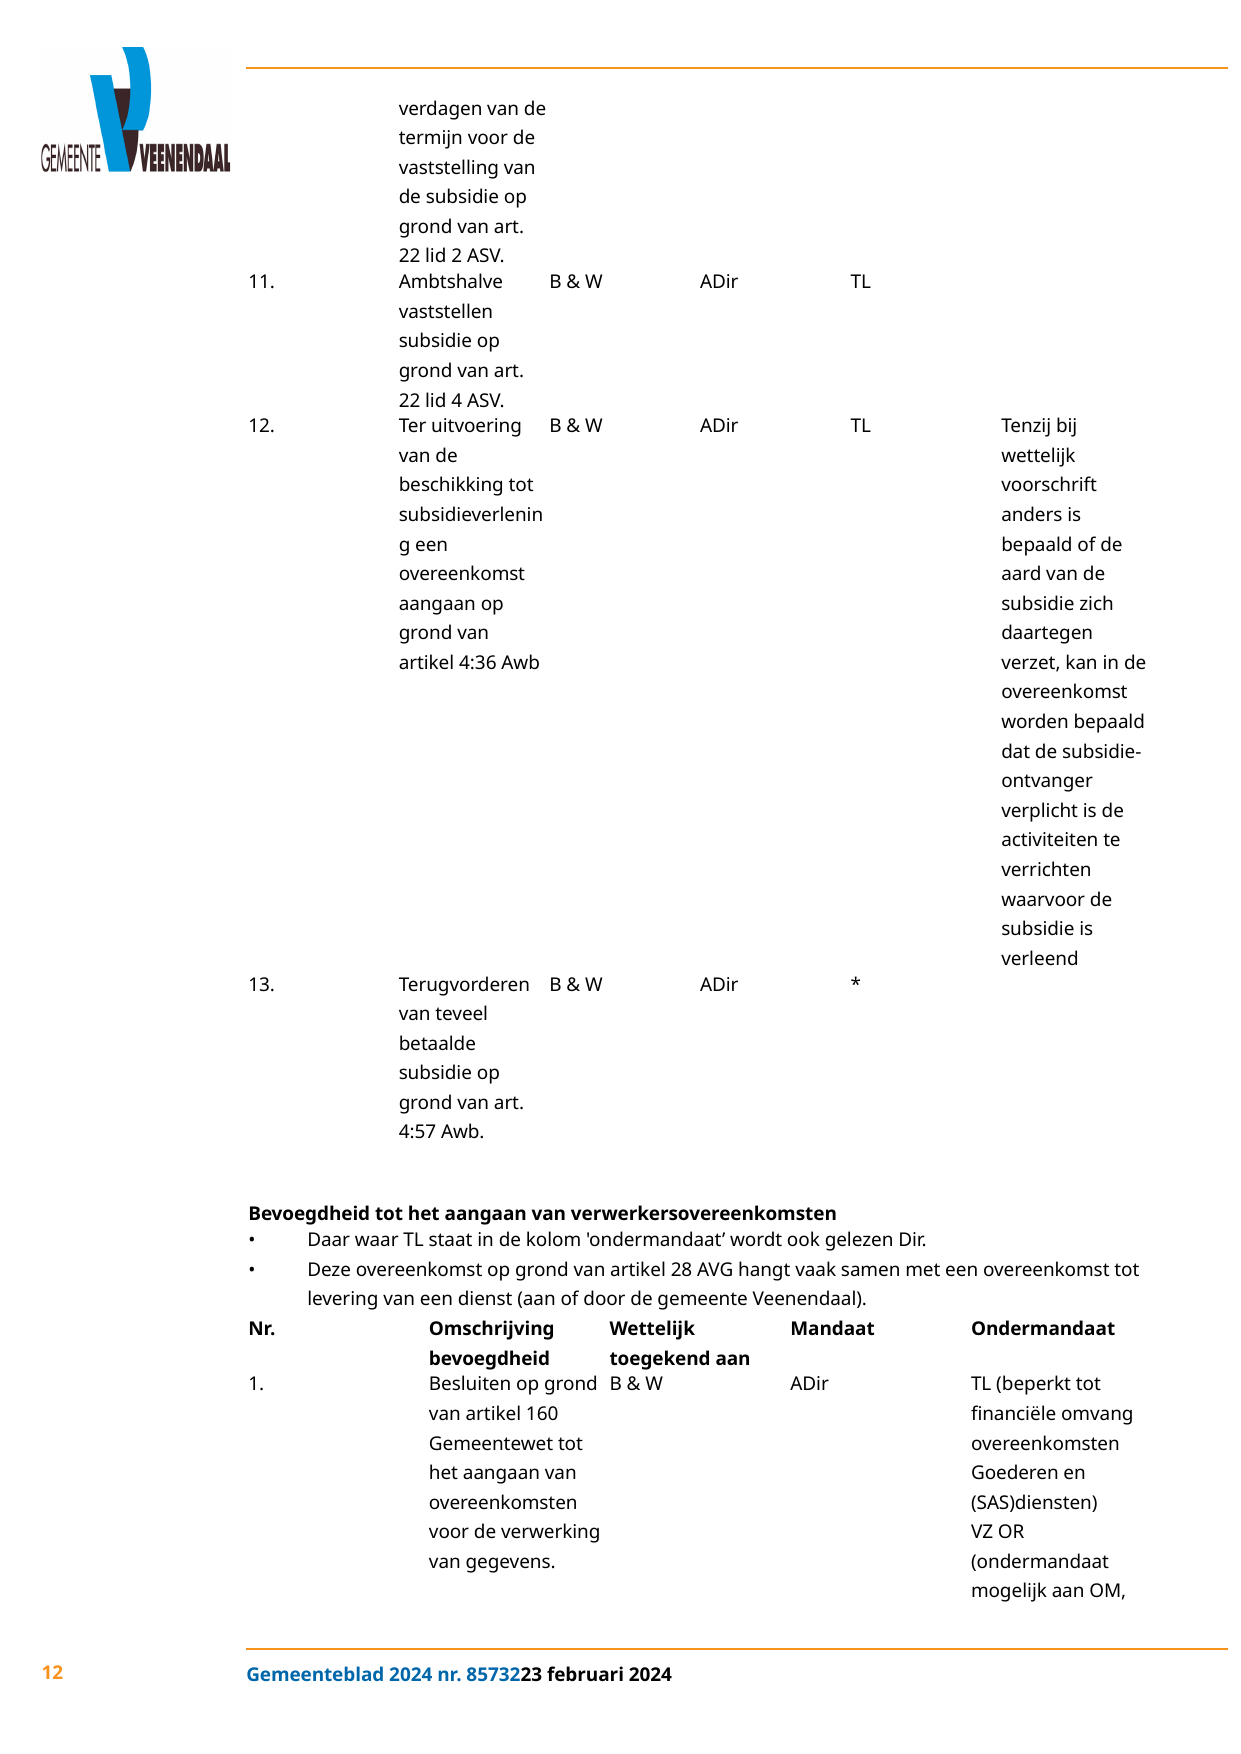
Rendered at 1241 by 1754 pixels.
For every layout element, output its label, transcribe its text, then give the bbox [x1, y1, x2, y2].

table_cell [1001, 971, 1152, 1144]
table_cell TL [850, 413, 1001, 971]
table_cell * [850, 971, 1001, 1144]
table_cell Terugvorderen van teveel betaalde subsidie op grond van art. 4:57 Awb. [399, 971, 549, 1144]
table_cell ADir [700, 413, 850, 971]
table_cell ADir [700, 269, 850, 412]
text Bevoegdheid tot het aangaan van verwerkersovereenkomsten [248, 1198, 1152, 1226]
table_cell ADir [700, 971, 850, 1144]
table_cell [850, 95, 1001, 268]
table_cell ADir [790, 1371, 971, 1603]
table_cell [248, 413, 398, 971]
table_cell [248, 269, 398, 412]
table_cell B & W [549, 413, 700, 971]
table_cell Ter uitvoering van de beschikking tot subsidieverlening een overeenkomst aangaan op grond van artikel 4:36 Awb [399, 413, 549, 971]
table_cell [1001, 269, 1152, 412]
table_cell B & W [549, 269, 700, 412]
table_cell [248, 971, 398, 1144]
table_cell [1001, 95, 1152, 268]
table_header Ondermandaat [971, 1315, 1152, 1371]
table_cell TL [850, 269, 1001, 412]
table_cell Ambtshalve vaststellen subsidie op grond van art. 22 lid 4 ASV. [399, 269, 549, 412]
table_cell TL (beperkt tot financiële omvang overeenkomsten Goederen en (SAS)diensten) VZ OR (ondermandaat mogelijk aan OM, [971, 1371, 1152, 1603]
table_cell [248, 95, 398, 268]
picture [41, 47, 130, 172]
table_header Nr. [248, 1315, 429, 1371]
table_cell Besluiten op grond van artikel 160 Gemeentewet tot het aangaan van overeenkomsten voor de verwerking van gegevens. [429, 1371, 609, 1603]
table_header Omschrijving bevoegdheid [429, 1315, 609, 1371]
table_cell verdagen van de termijn voor de vaststelling van de subsidie op grond van art. 22 lid 2 ASV. [399, 95, 549, 268]
picture [123, 47, 231, 172]
list Deze overeenkomst op grond van artikel 28 AVG hangt vaak samen met een overeenkomst tot levering van een dienst (aan of door de gemeente Veenendaal). [248, 1256, 1152, 1311]
table_cell [700, 95, 850, 268]
table_header Mandaat [790, 1315, 971, 1371]
table_cell B & W [609, 1371, 790, 1603]
table_cell [549, 95, 700, 268]
table_cell B & W [549, 971, 700, 1144]
table_cell Tenzij bij wettelijk voorschrift anders is bepaald of de aard van de subsidie zich daartegen verzet, kan in de overeenkomst worden bepaald dat de subsidie-ontvanger verplicht is de activiteiten te verrichten waarvoor de subsidie is verleend [1001, 413, 1152, 971]
table_cell [248, 1371, 429, 1603]
list Daar waar TL staat in de kolom 'ondermandaat’ wordt ook gelezen Dir. [248, 1226, 1152, 1252]
table_header Wettelijk toegekend aan [609, 1315, 790, 1371]
